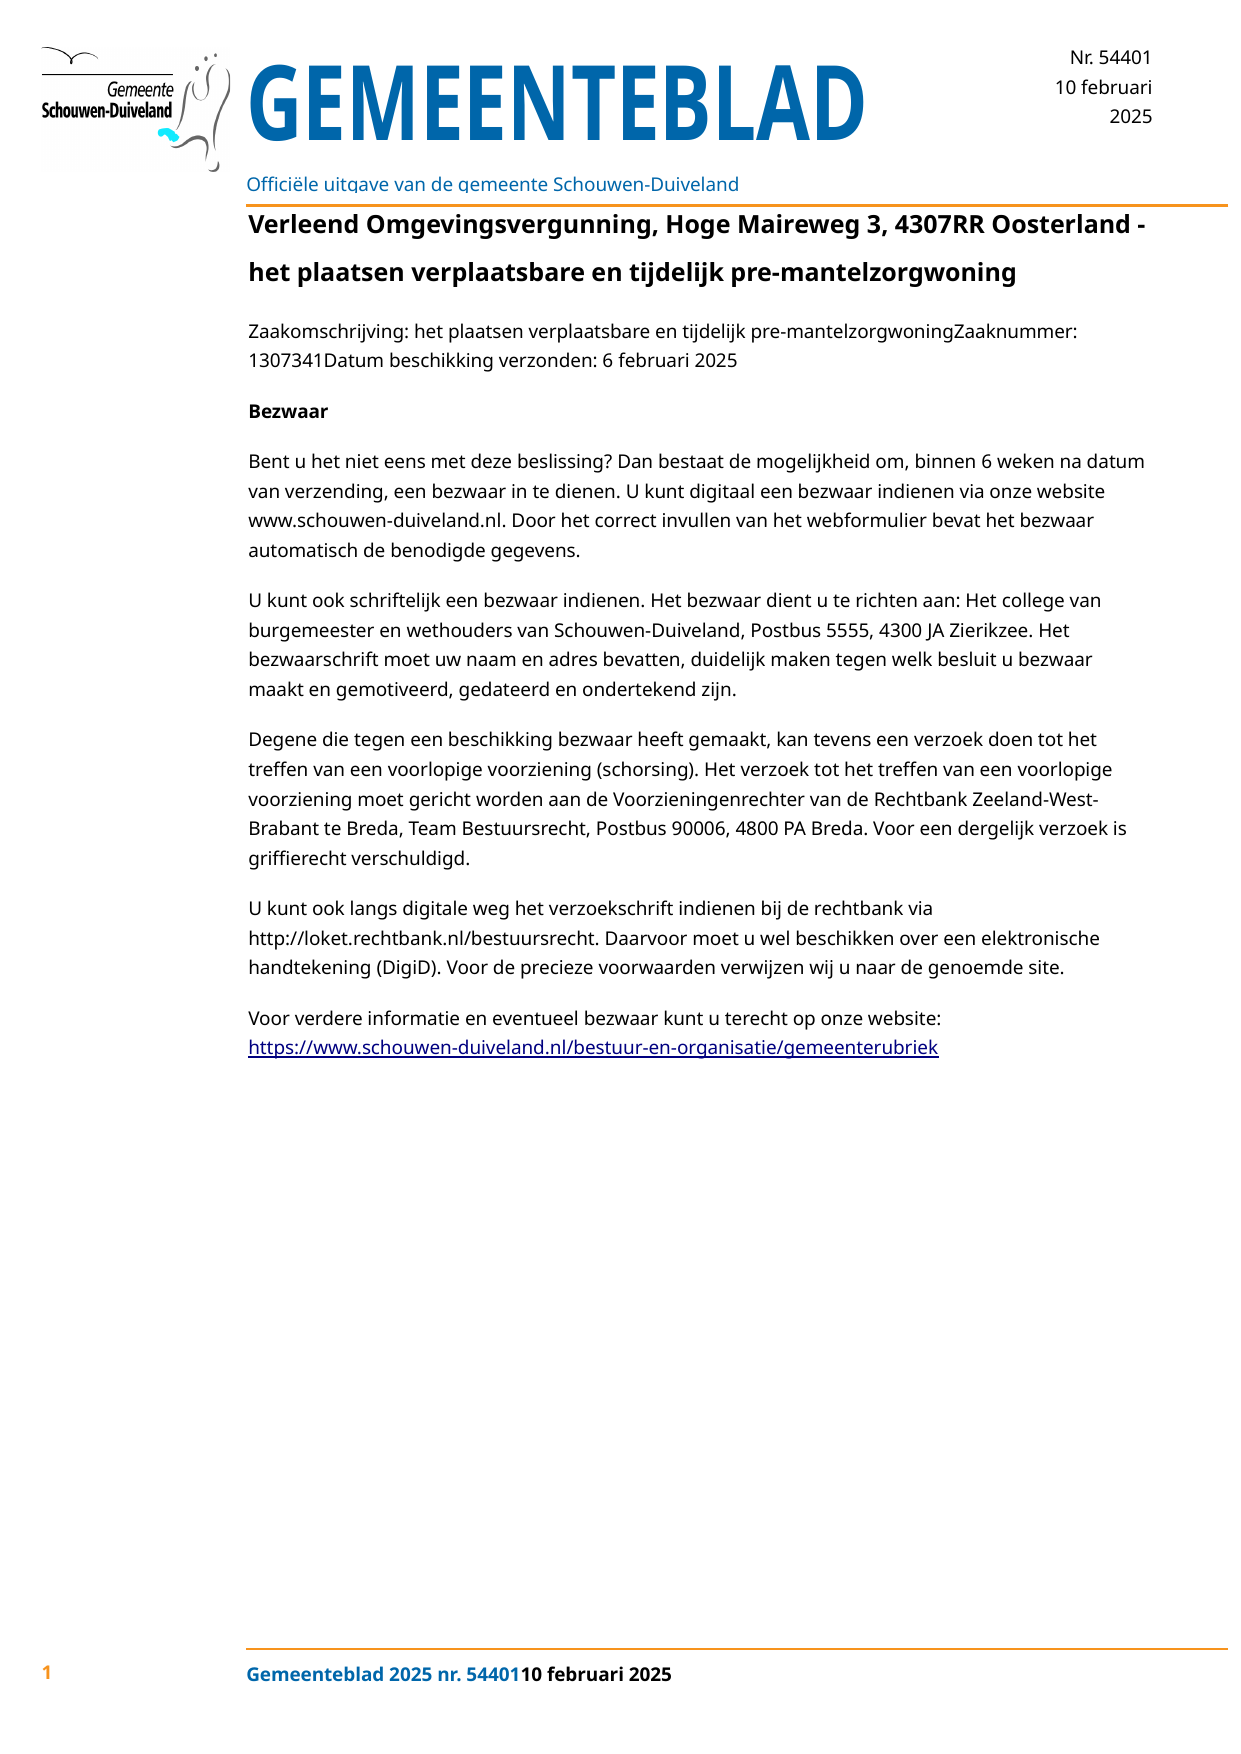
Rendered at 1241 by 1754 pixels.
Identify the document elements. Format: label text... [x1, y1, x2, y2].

picture [41, 47, 231, 172]
text Zaakomschrijving: het plaatsen verplaatsbare en tijdelijk pre-mantelzorgwoningZaaknummer: 1307341Datum beschikking verzonden: 6 februari 2025 [248, 318, 1152, 373]
text Verleend Omgevingsvergunning, Hoge Maireweg 3, 4307RR Oosterland - het plaatsen verplaatsbare en tijdelijk pre-mantelzorgwoning [248, 207, 1152, 288]
text Bent u het niet eens met deze beslissing? Dan bestaat de mogelijkheid om, binnen 6 weken na datum van verzending, een bezwaar in te dienen. U kunt digitaal een bezwaar indienen via onze website www.schouwen-duiveland.nl. Door het correct invullen van het webformulier bevat het bezwaar automatisch de benodigde gegevens. [248, 448, 1152, 563]
text Bezwaar [248, 398, 1152, 424]
text U kunt ook langs digitale weg het verzoekschrift indienen bij de rechtbank via http://loket.rechtbank.nl/bestuursrecht. Daarvoor moet u wel beschikken over een elektronische handtekening (DigiD). Voor de precieze voorwaarden verwijzen wij u naar de genoemde site. [248, 895, 1152, 980]
text Voor verdere informatie en eventueel bezwaar kunt u terecht op onze website: https://www.schouwen-duiveland.nl/bestuur-en-organisatie/gemeenterubriek [248, 1005, 1152, 1060]
text Degene die tegen een beschikking bezwaar heeft gemaakt, kan tevens een verzoek doen tot het treffen van een voorlopige voorziening (schorsing). Het verzoek tot het treffen van een voorlopige voorziening moet gericht worden aan de Voorzieningenrechter van de Rechtbank Zeeland-West-Brabant te Breda, Team Bestuursrecht, Postbus 90006, 4800 PA Breda. Voor een dergelijk verzoek is griffierecht verschuldigd. [248, 727, 1152, 871]
text U kunt ook schriftelijk een bezwaar indienen. Het bezwaar dient u te richten aan: Het college van burgemeester en wethouders van Schouwen-Duiveland, Postbus 5555, 4300 JA Zierikzee. Het bezwaarschrift moet uw naam en adres bevatten, duidelijk maken tegen welk besluit u bezwaar maakt en gemotiveerd, gedateerd en ondertekend zijn. [248, 587, 1152, 702]
